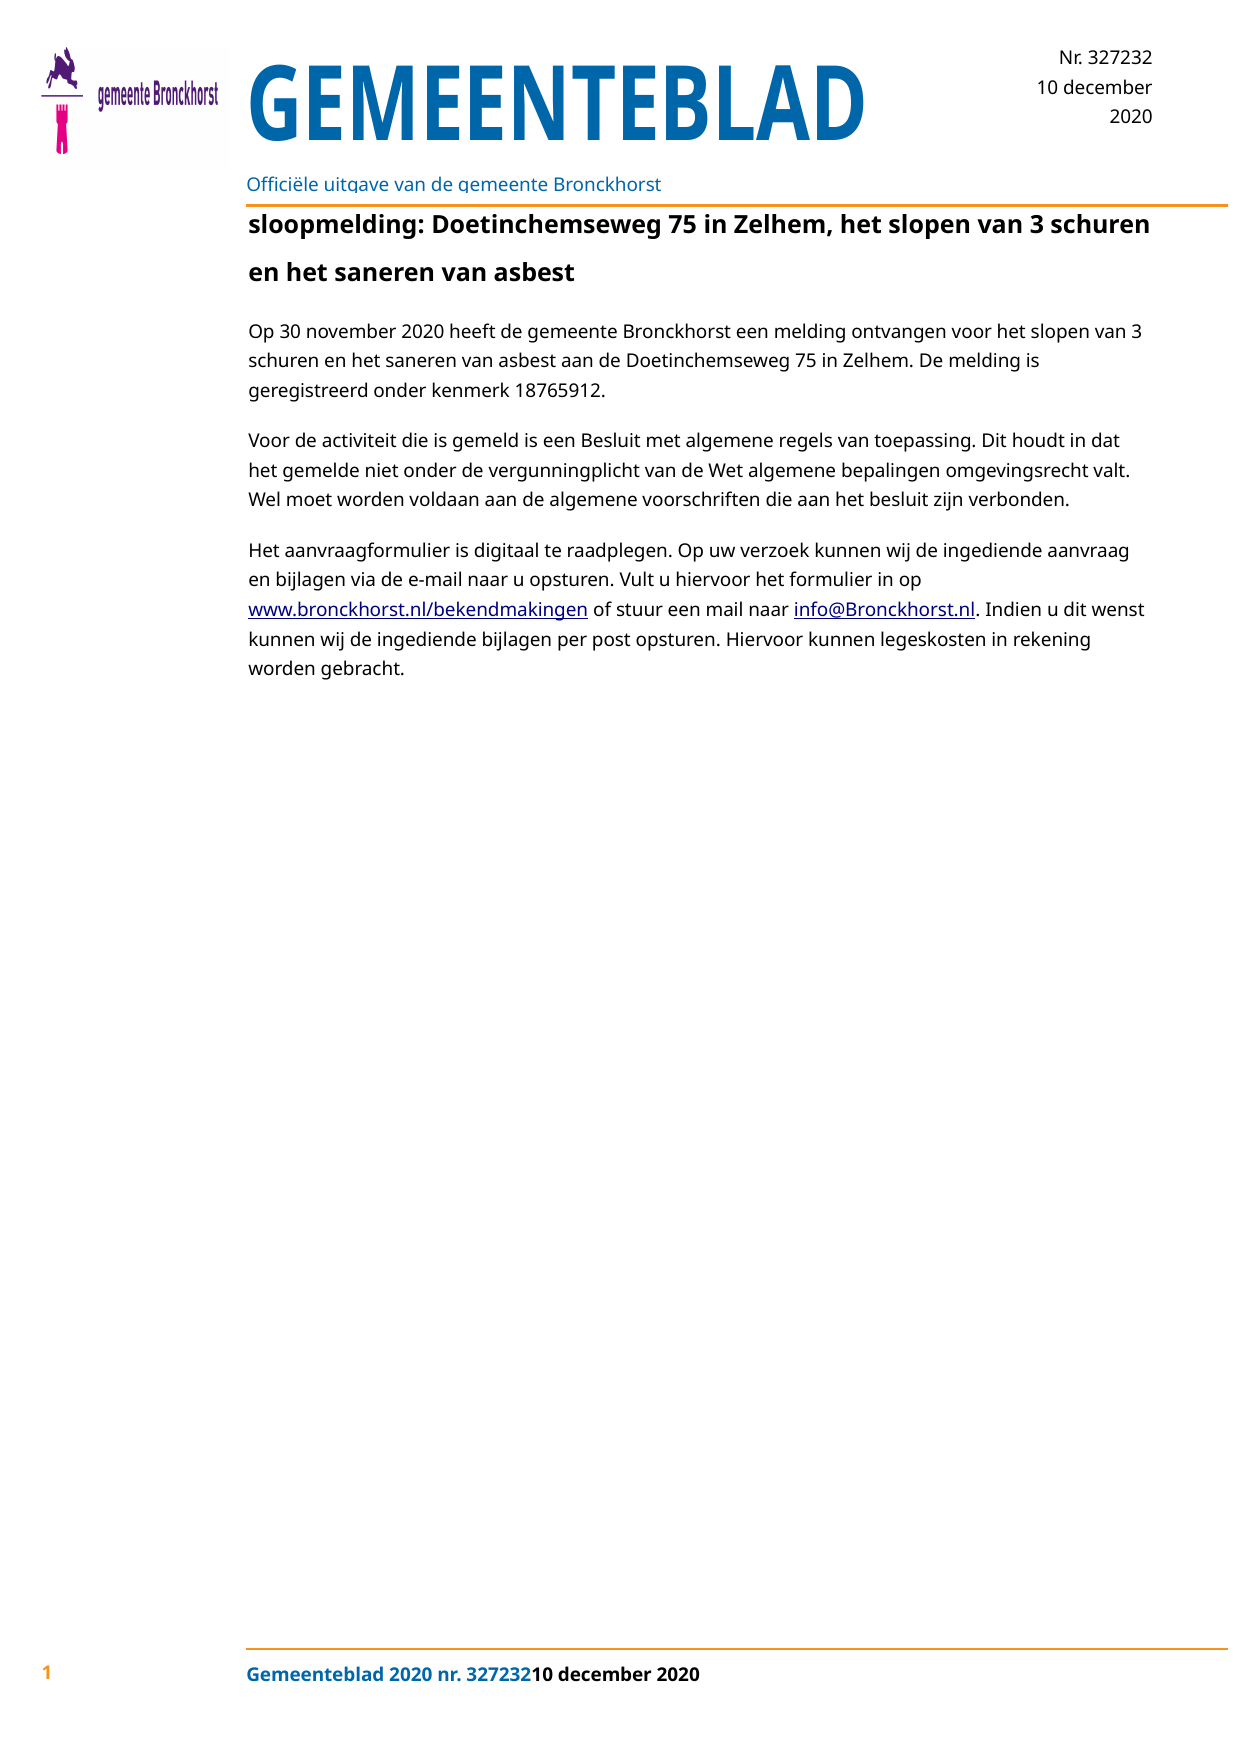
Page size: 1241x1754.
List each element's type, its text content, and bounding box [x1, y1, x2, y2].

text sloopmelding: Doetinchemseweg 75 in Zelhem, het slopen van 3 schuren en het saneren van asbest [248, 207, 1152, 288]
text Het aanvraagformulier is digitaal te raadplegen. Op uw verzoek kunnen wij de ingediende aanvraag en bijlagen via de e-mail naar u opsturen. Vult u hiervoor het formulier in op www.bronckhorst.nl/bekendmakingen of stuur een mail naar info@Bronckhorst.nl. Indien u dit wenst kunnen wij de ingediende bijlagen per post opsturen. Hiervoor kunnen legeskosten in rekening worden gebracht. [248, 537, 1152, 681]
picture [41, 47, 231, 172]
text Voor de activiteit die is gemeld is een Besluit met algemene regels van toepassing. Dit houdt in dat het gemelde niet onder de vergunningplicht van de Wet algemene bepalingen omgevingsrecht valt. Wel moet worden voldaan aan de algemene voorschriften die aan het besluit zijn verbonden. [248, 427, 1152, 512]
text Op 30 november 2020 heeft de gemeente Bronckhorst een melding ontvangen voor het slopen van 3 schuren en het saneren van asbest aan de Doetinchemseweg 75 in Zelhem. De melding is geregistreerd onder kenmerk 18765912. [248, 318, 1152, 403]
